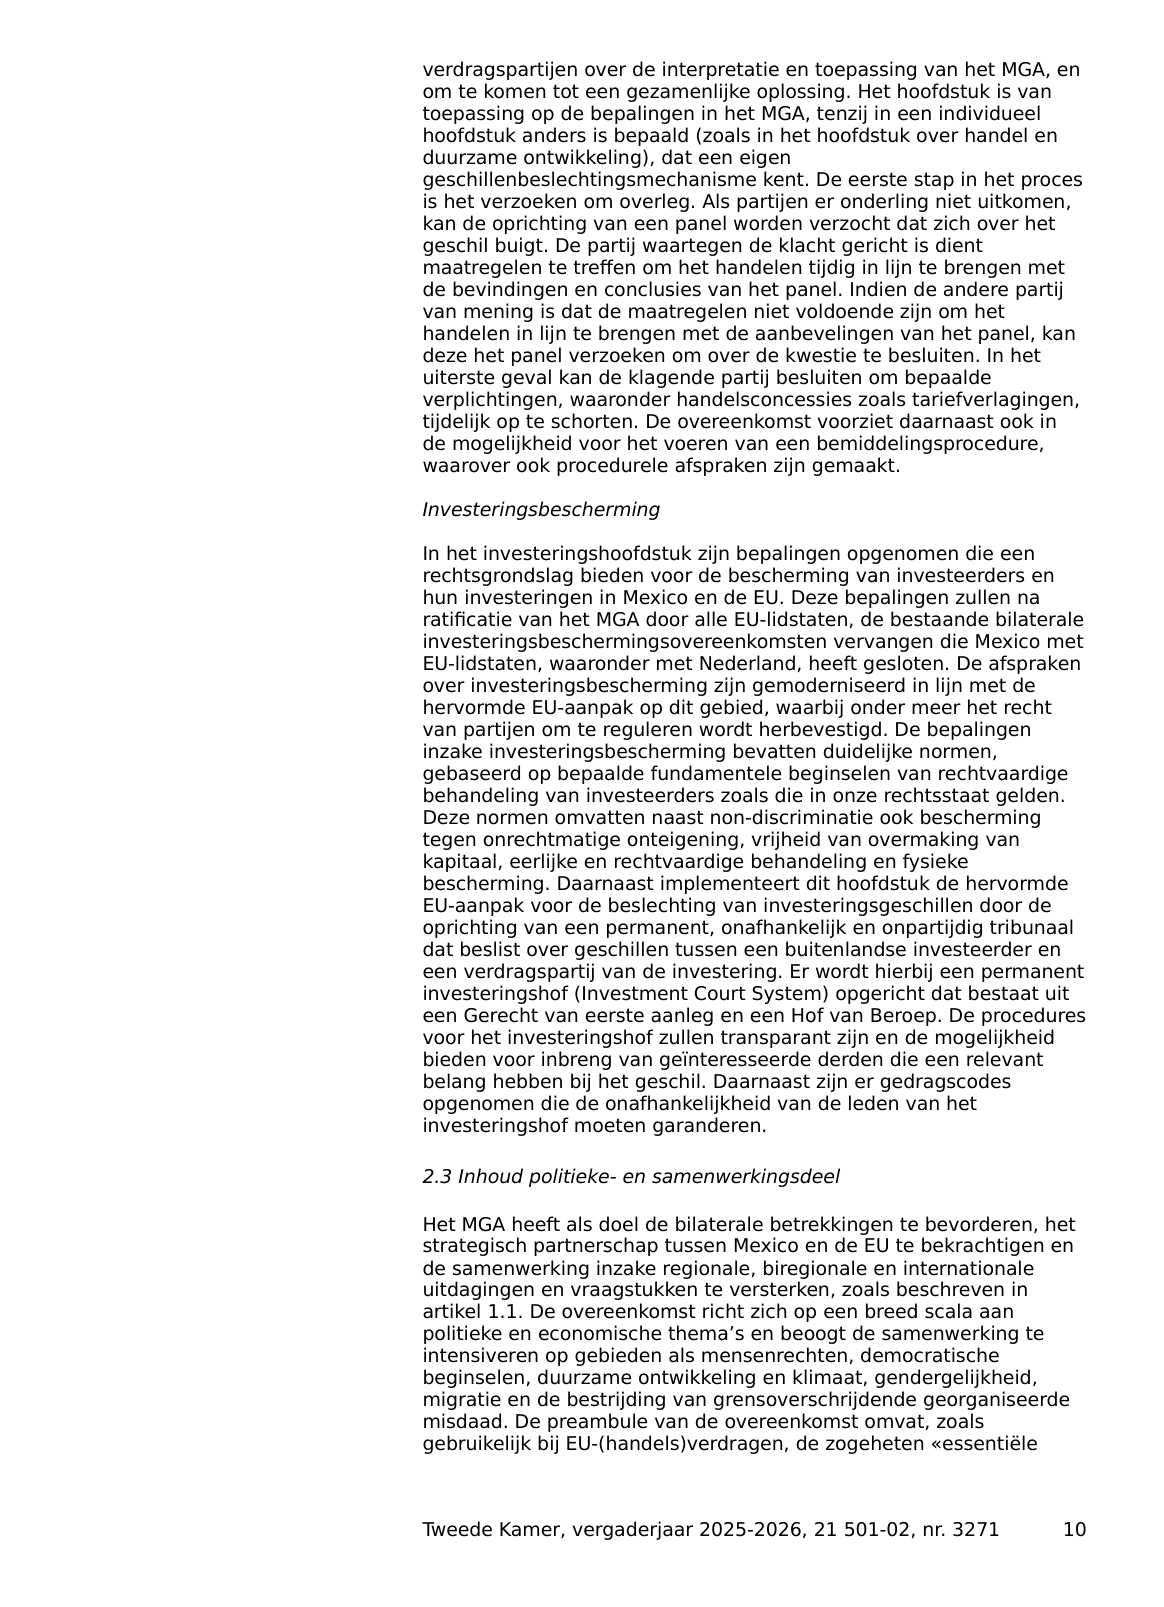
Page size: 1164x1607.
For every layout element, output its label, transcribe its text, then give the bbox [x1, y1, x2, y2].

subtitle Investeringsbescherming [422, 499, 1087, 521]
text In het investeringshoofdstuk zijn bepalingen opgenomen die een rechtsgrondslag bieden voor de bescherming van investeerders en hun investeringen in Mexico en de EU. Deze bepalingen zullen na ratificatie van het MGA door alle EU-lidstaten, de bestaande bilaterale investeringsbeschermingsovereenkomsten vervangen die Mexico met EU-lidstaten, waaronder met Nederland, heeft gesloten. De afspraken over investeringsbescherming zijn gemoderniseerd in lijn met de hervormde EU-aanpak op dit gebied, waarbij onder meer het recht van partijen om te reguleren wordt herbevestigd. De bepalingen inzake investeringsbescherming bevatten duidelijke normen, gebaseerd op bepaalde fundamentele beginselen van rechtvaardige behandeling van investeerders zoals die in onze rechtsstaat gelden. Deze normen omvatten naast non-discriminatie ook bescherming tegen onrechtmatige onteigening, vrijheid van overmaking van kapitaal, eerlijke en rechtvaardige behandeling en fysieke bescherming. Daarnaast implementeert dit hoofdstuk de hervormde EU-aanpak voor de beslechting van investeringsgeschillen door de oprichting van een permanent, onafhankelijk en onpartijdig tribunaal dat beslist over geschillen tussen een buitenlandse investeerder en een verdragspartij van de investering. Er wordt hierbij een permanent investeringshof (Investment Court System) opgericht dat bestaat uit een Gerecht van eerste aanleg en een Hof van Beroep. De procedures voor het investeringshof zullen transparant zijn en de mogelijkheid bieden voor inbreng van geïnteresseerde derden die een relevant belang hebben bij het geschil. Daarnaast zijn er gedragscodes opgenomen die de onafhankelijkheid van de leden van het investeringshof moeten garanderen. [422, 543, 1087, 1136]
text Het MGA heeft als doel de bilaterale betrekkingen te bevorderen, het strategisch partnerschap tussen Mexico en de EU te bekrachtigen en de samenwerking inzake regionale, biregionale en internationale uitdagingen en vraagstukken te versterken, zoals beschreven in artikel 1.1. De overeenkomst richt zich op een breed scala aan politieke en economische thema’s en beoogt de samenwerking te intensiveren op gebieden als mensenrechten, democratische beginselen, duurzame ontwikkeling en klimaat, gendergelijkheid, migratie en de bestrijding van grensoverschrijdende georganiseerde misdaad. De preambule van de overeenkomst omvat, zoals gebruikelijk bij EU-(handels)verdragen, de zogeheten «essentiële [422, 1213, 1087, 1455]
text verdragspartijen over de interpretatie en toepassing van het MGA, en om te komen tot een gezamenlijke oplossing. Het hoofdstuk is van toepassing op de bepalingen in het MGA, tenzij in een individueel hoofdstuk anders is bepaald (zoals in het hoofdstuk over handel en duurzame ontwikkeling), dat een eigen geschillenbeslechtingsmechanisme kent. De eerste stap in het proces is het verzoeken om overleg. Als partijen er onderling niet uitkomen, kan de oprichting van een panel worden verzocht dat zich over het geschil buigt. De partij waartegen de klacht gericht is dient maatregelen te treffen om het handelen tijdig in lijn te brengen met de bevindingen en conclusies van het panel. Indien de andere partij van mening is dat de maatregelen niet voldoende zijn om het handelen in lijn te brengen met de aanbevelingen van het panel, kan deze het panel verzoeken om over de kwestie te besluiten. In het uiterste geval kan de klagende partij besluiten om bepaalde verplichtingen, waaronder handelsconcessies zoals tariefverlagingen, tijdelijk op te schorten. De overeenkomst voorziet daarnaast ook in de mogelijkheid voor het voeren van een bemiddelingsprocedure, waarover ook procedurele afspraken zijn gemaakt. [422, 59, 1087, 477]
subtitle 2.3 Inhoud politieke- en samenwerkingsdeel [422, 1166, 1087, 1188]
